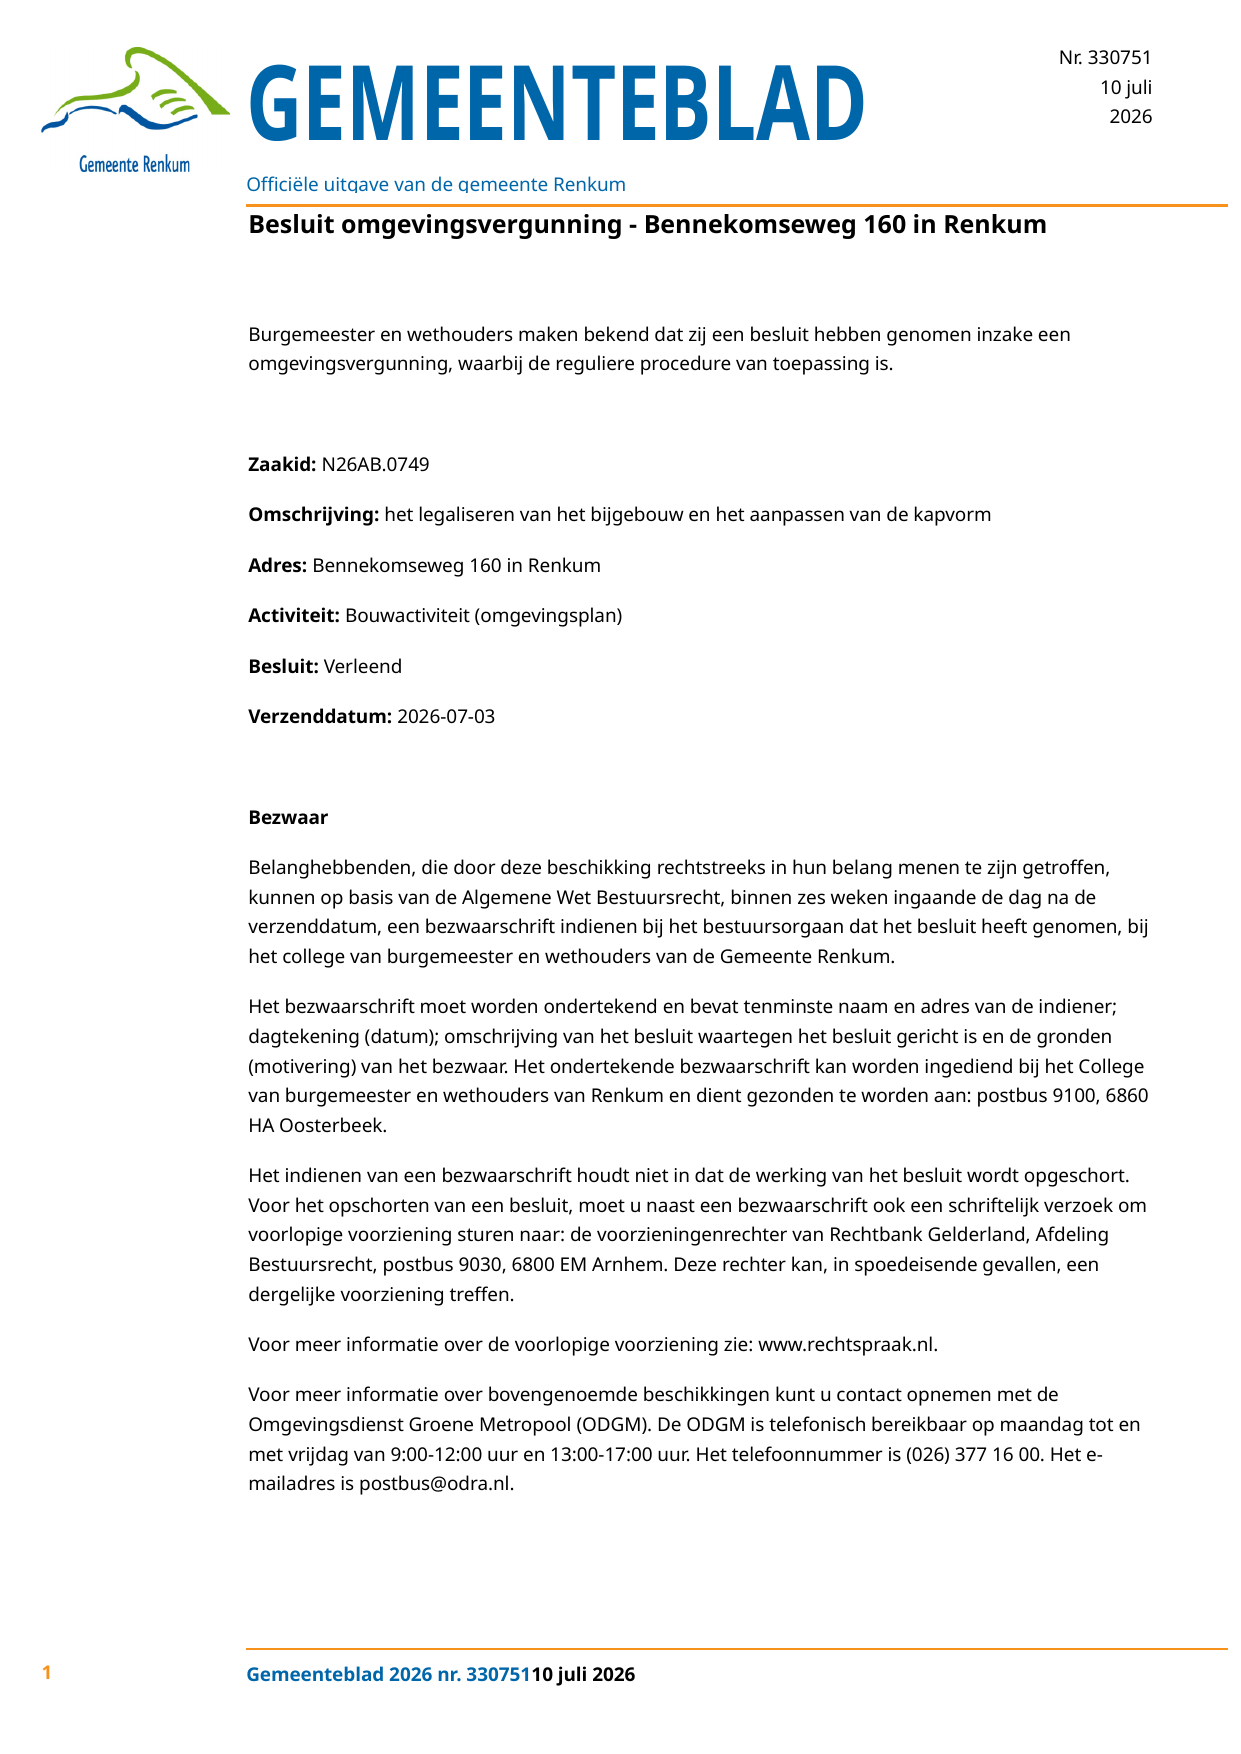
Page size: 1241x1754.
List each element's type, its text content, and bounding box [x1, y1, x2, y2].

text Bezwaar [248, 804, 1152, 830]
text Het bezwaarschrift moet worden ondertekend en bevat tenminste naam en adres van de indiener; dagtekening (datum); omschrijving van het besluit waartegen het besluit gericht is en de gronden (motivering) van het bezwaar. Het ondertekende bezwaarschrift kan worden ingediend bij het College van burgemeester en wethouders van Renkum en dient gezonden te worden aan: postbus 9100, 6860 HA Oosterbeek. [248, 994, 1152, 1138]
text Omschrijving: het legaliseren van het bijgebouw en het aanpassen van de kapvorm [248, 502, 1152, 527]
picture [41, 47, 231, 172]
text Voor meer informatie over bovengenoemde beschikkingen kunt u contact opnemen met de Omgevingsdienst Groene Metropool (ODGM). De ODGM is telefonisch bereikbaar op maandag tot en met vrijdag van 9:00-12:00 uur en 13:00-17:00 uur. Het telefoonnummer is (026) 377 16 00. Het e-mailadres is postbus@odra.nl. [248, 1382, 1152, 1496]
text Zaakid: N26AB.0749 [248, 451, 1152, 477]
text Activiteit: Bouwactiviteit (omgevingsplan) [248, 602, 1152, 628]
text Burgemeester en wethouders maken bekend dat zij een besluit hebben genomen inzake een omgevingsvergunning, waarbij de reguliere procedure van toepassing is. [248, 321, 1152, 376]
text Besluit: Verleend [248, 653, 1152, 678]
text Adres: Bennekomseweg 160 in Renkum [248, 552, 1152, 578]
text Verzenddatum: 2026-07-03 [248, 703, 1152, 729]
text Besluit omgevingsvergunning - Bennekomseweg 160 in Renkum [248, 207, 1152, 241]
text Belanghebbenden, die door deze beschikking rechtstreeks in hun belang menen te zijn getroffen, kunnen op basis van de Algemene Wet Bestuursrecht, binnen zes weken ingaande de dag na de verzenddatum, een bezwaarschrift indienen bij het bestuursorgaan dat het besluit heeft genomen, bij het college van burgemeester en wethouders van de Gemeente Renkum. [248, 854, 1152, 969]
text Voor meer informatie over de voorlopige voorziening zie: www.rechtspraak.nl. [248, 1331, 1152, 1357]
text Het indienen van een bezwaarschrift houdt niet in dat de werking van het besluit wordt opgeschort. Voor het opschorten van een besluit, moet u naast een bezwaarschrift ook een schriftelijk verzoek om voorlopige voorziening sturen naar: de voorzieningenrechter van Rechtbank Gelderland, Afdeling Bestuursrecht, postbus 9030, 6800 EM Arnhem. Deze rechter kan, in spoedeisende gevallen, een dergelijke voorziening treffen. [248, 1162, 1152, 1306]
